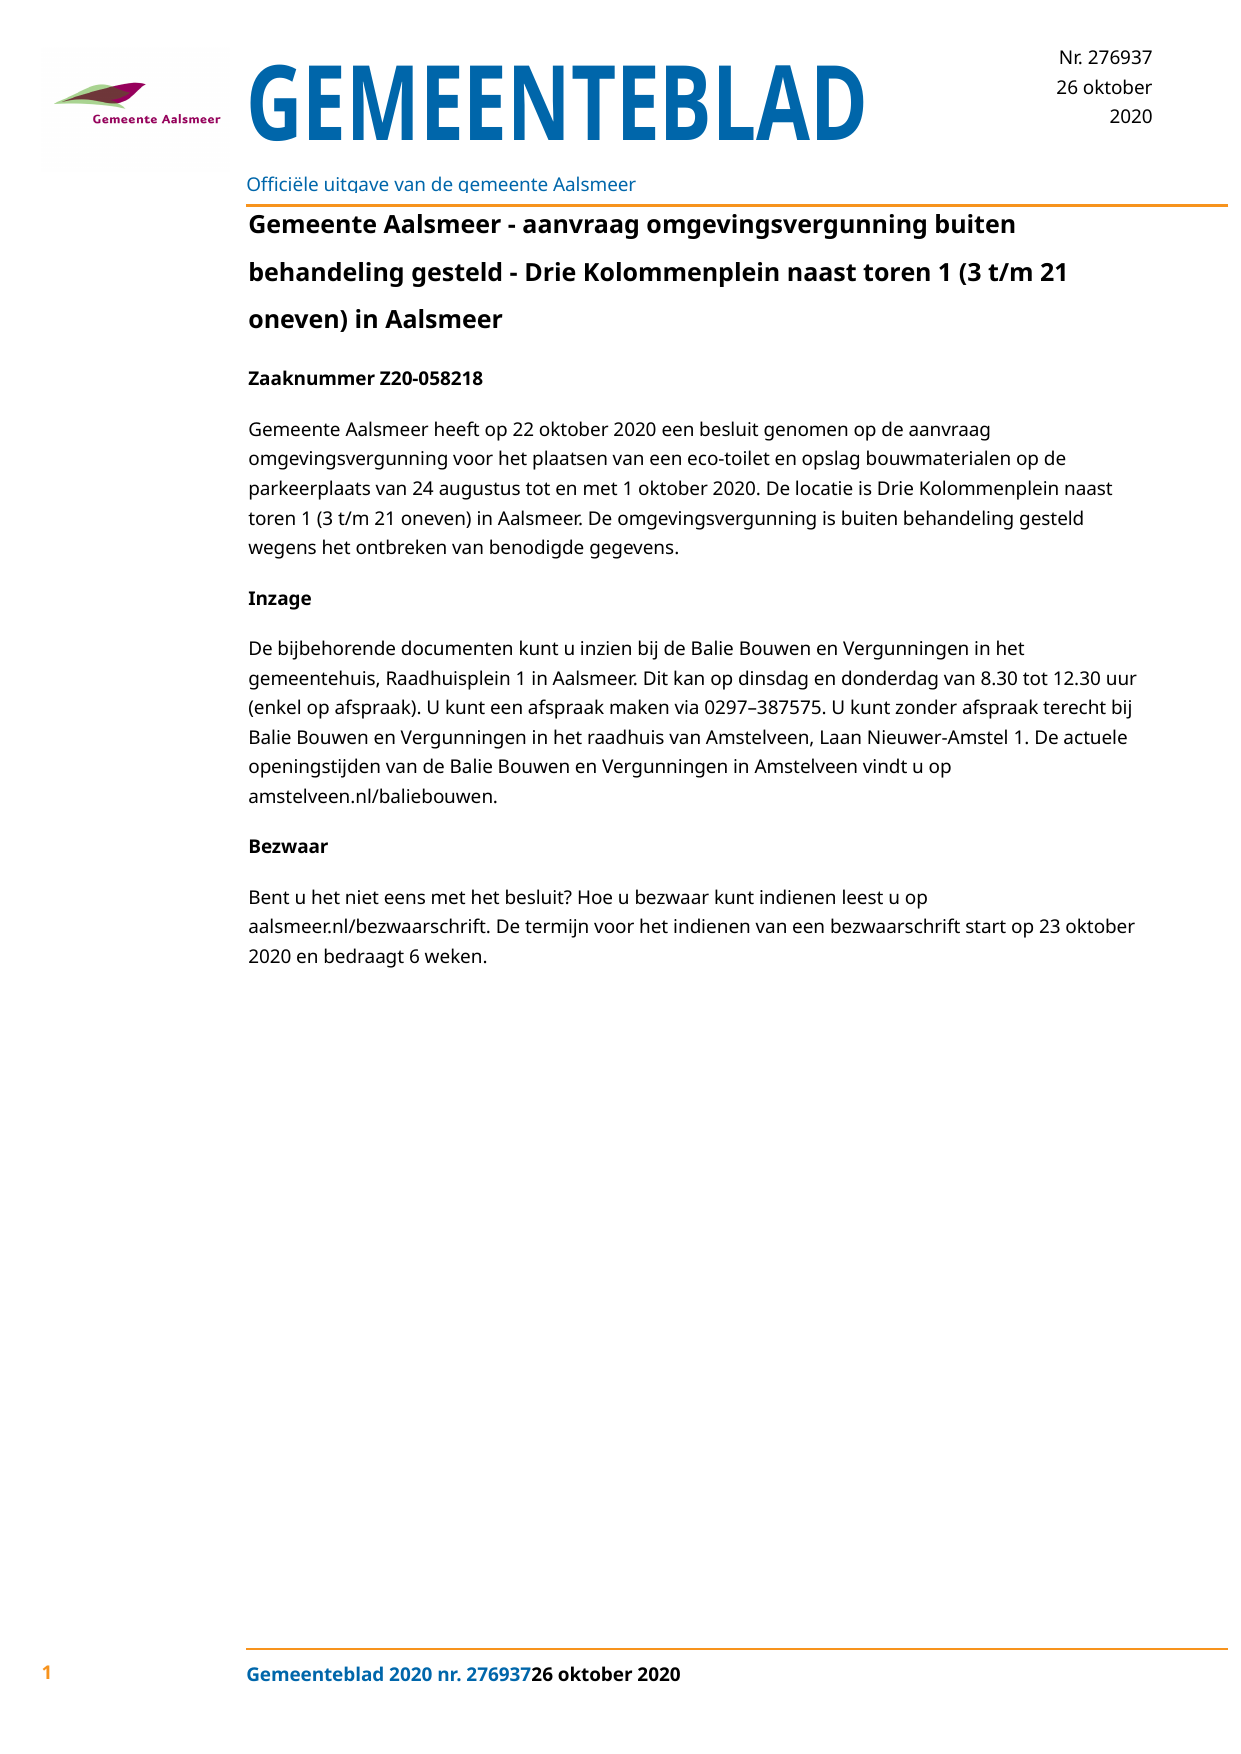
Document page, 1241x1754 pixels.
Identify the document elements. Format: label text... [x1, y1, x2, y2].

text De bijbehorende documenten kunt u inzien bij de Balie Bouwen en Vergunningen in het gemeentehuis, Raadhuisplein 1 in Aalsmeer. Dit kan op dinsdag en donderdag van 8.30 tot 12.30 uur (enkel op afspraak). U kunt een afspraak maken via 0297–387575. U kunt zonder afspraak terecht bij Balie Bouwen en Vergunningen in het raadhuis van Amstelveen, Laan Nieuwer-Amstel 1. De actuele openingstijden van de Balie Bouwen en Vergunningen in Amstelveen vindt u op amstelveen.nl/baliebouwen. [248, 635, 1152, 809]
text Inzage [248, 585, 1152, 610]
text Gemeente Aalsmeer heeft op 22 oktober 2020 een besluit genomen op de aanvraag omgevingsvergunning voor het plaatsen van een eco-toilet en opslag bouwmaterialen op de parkeerplaats van 24 augustus tot en met 1 oktober 2020. De locatie is Drie Kolommenplein naast toren 1 (3 t/m 21 oneven) in Aalsmeer. De omgevingsvergunning is buiten behandeling gesteld wegens het ontbreken van benodigde gegevens. [248, 416, 1152, 560]
text Bent u het niet eens met het besluit? Hoe u bezwaar kunt indienen leest u op aalsmeer.nl/bezwaarschrift. De termijn voor het indienen van een bezwaarschrift start op 23 oktober 2020 en bedraagt 6 weken. [248, 884, 1152, 969]
text Gemeente Aalsmeer - aanvraag omgevingsvergunning buiten behandeling gesteld - Drie Kolommenplein naast toren 1 (3 t/m 21 oneven) in Aalsmeer [248, 207, 1152, 336]
picture [41, 47, 231, 172]
text Zaaknummer Z20-058218 [248, 366, 1152, 391]
text Bezwaar [248, 833, 1152, 859]
